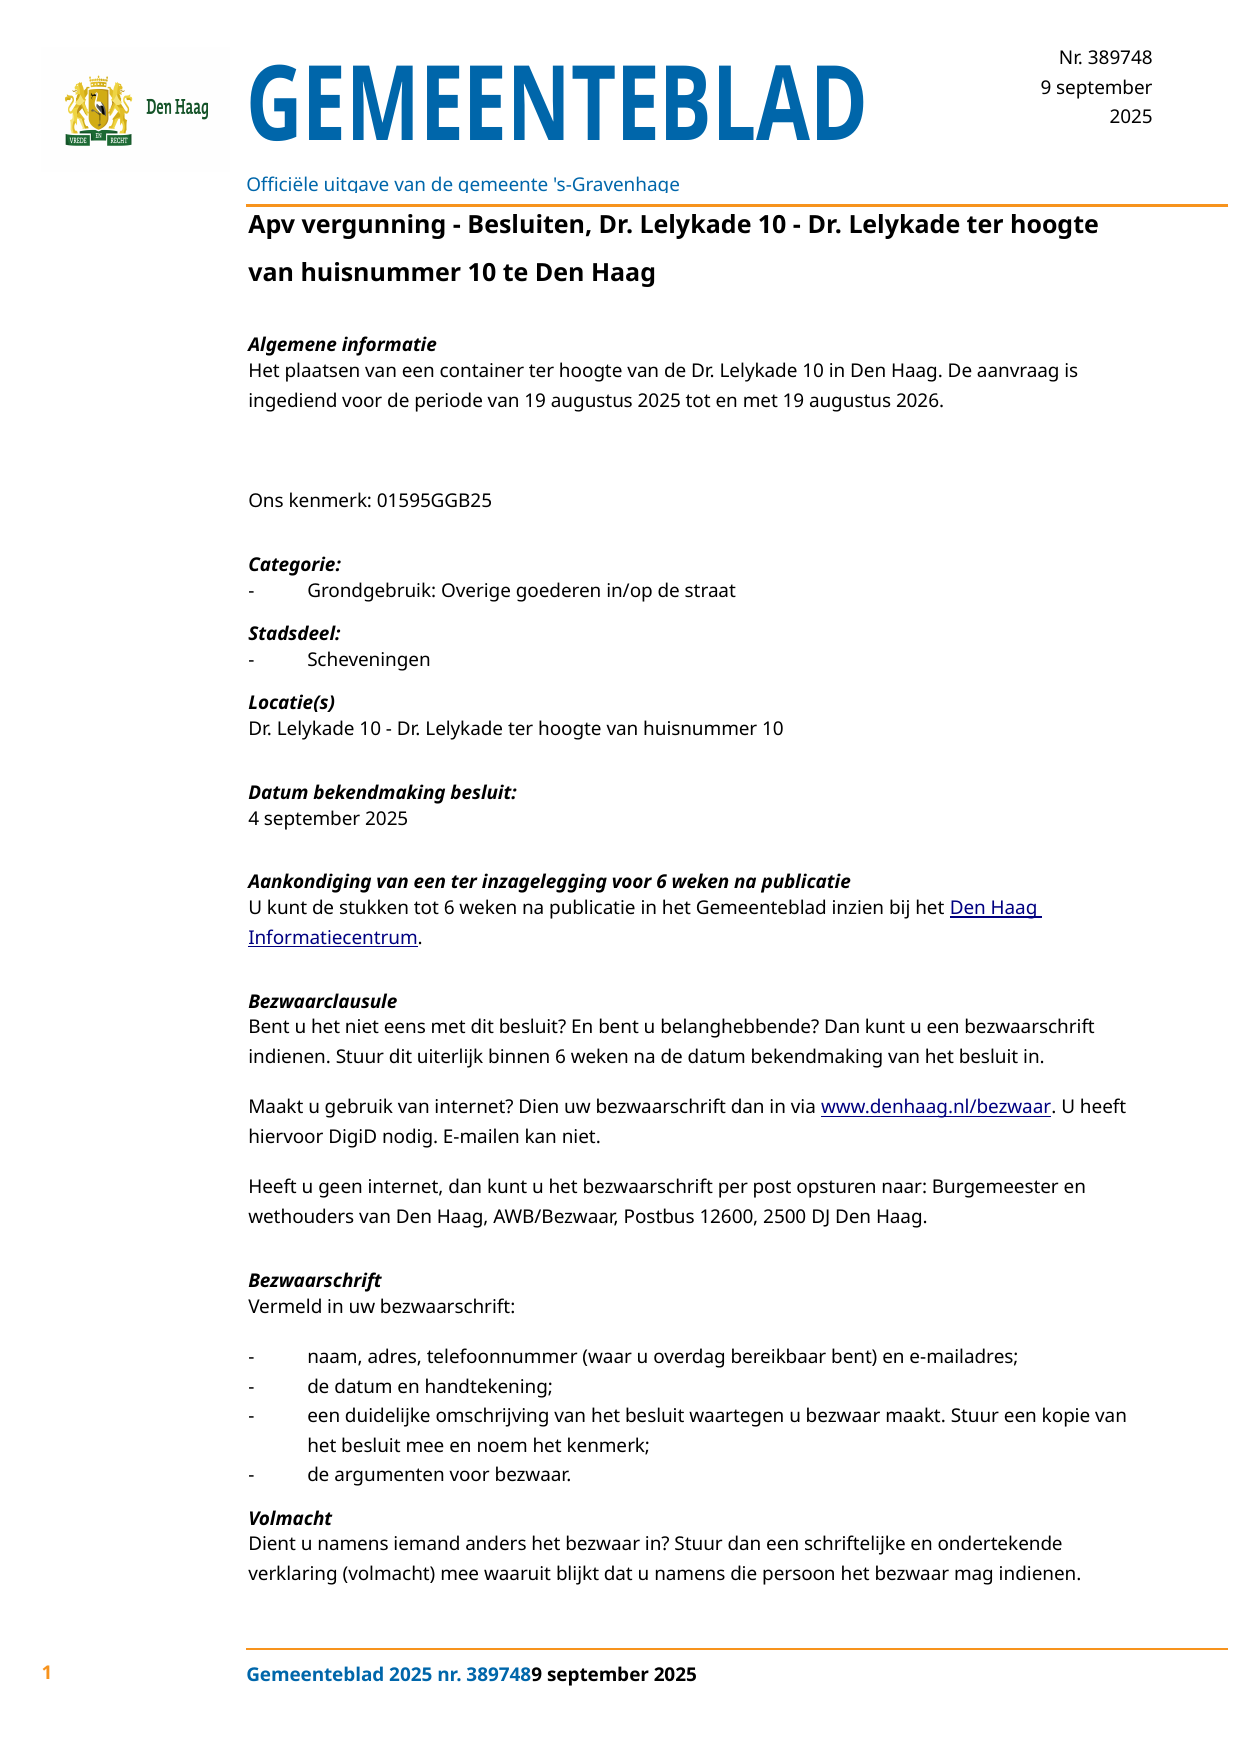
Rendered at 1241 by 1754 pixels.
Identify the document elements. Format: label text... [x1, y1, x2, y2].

text Dr. Lelykade 10 - Dr. Lelykade ter hoogte van huisnummer 10 [248, 715, 1152, 741]
text Vermeld in uw bezwaarschrift: [248, 1293, 1152, 1319]
list Scheveningen [248, 646, 1152, 672]
text Ons kenmerk: 01595GGB25 [248, 488, 1152, 513]
list de argumenten voor bezwaar. [248, 1462, 1152, 1487]
text Locatie(s) [248, 689, 1152, 715]
list Grondgebruik: Overige goederen in/op de straat [248, 577, 1152, 603]
text Algemene informatie [248, 331, 1152, 357]
text 4 september 2025 [248, 805, 1152, 830]
list een duidelijke omschrijving van het besluit waartegen u bezwaar maakt. Stuur een kopie van het besluit mee en noem het kenmerk; [248, 1402, 1152, 1458]
text U kunt de stukken tot 6 weken na publicatie in het Gemeenteblad inzien bij het Den Haag Informatiecentrum. [248, 894, 1152, 950]
list de datum en handtekening; [248, 1373, 1152, 1399]
text Bezwaarschrift [248, 1267, 1152, 1293]
text Apv vergunning - Besluiten, Dr. Lelykade 10 - Dr. Lelykade ter hoogte van huisnummer 10 te Den Haag [248, 207, 1152, 288]
text Heeft u geen internet, dan kunt u het bezwaarschrift per post opsturen naar: Burgemeester en wethouders van Den Haag, AWB/Bezwaar, Postbus 12600, 2500 DJ Den Haag. [248, 1174, 1152, 1229]
text Dient u namens iemand anders het bezwaar in? Stuur dan een schriftelijke en ondertekende verklaring (volmacht) mee waaruit blijkt dat u namens die persoon het bezwaar mag indienen. [248, 1531, 1152, 1586]
list naam, adres, telefoonnummer (waar u overdag bereikbaar bent) en e-mailadres; [248, 1343, 1152, 1369]
picture [41, 47, 231, 172]
text Maakt u gebruik van internet? Dien uw bezwaarschrift dan in via www.denhaag.nl/bezwaar. U heeft hiervoor DigiD nodig. E-mailen kan niet. [248, 1094, 1152, 1149]
text Volmacht [248, 1505, 1152, 1531]
text Categorie: [248, 552, 1152, 577]
text Stadsdeel: [248, 620, 1152, 646]
text Bezwaarclausule [248, 988, 1152, 1014]
text Aankondiging van een ter inzagelegging voor 6 weken na publicatie [248, 869, 1152, 894]
text Het plaatsen van een container ter hoogte van de Dr. Lelykade 10 in Den Haag. De aanvraag is ingediend voor de periode van 19 augustus 2025 tot en met 19 augustus 2026. [248, 357, 1152, 412]
text Bent u het niet eens met dit besluit? En bent u belanghebbende? Dan kunt u een bezwaarschrift indienen. Stuur dit uiterlijk binnen 6 weken na de datum bekendmaking van het besluit in. [248, 1014, 1152, 1069]
text Datum bekendmaking besluit: [248, 779, 1152, 805]
